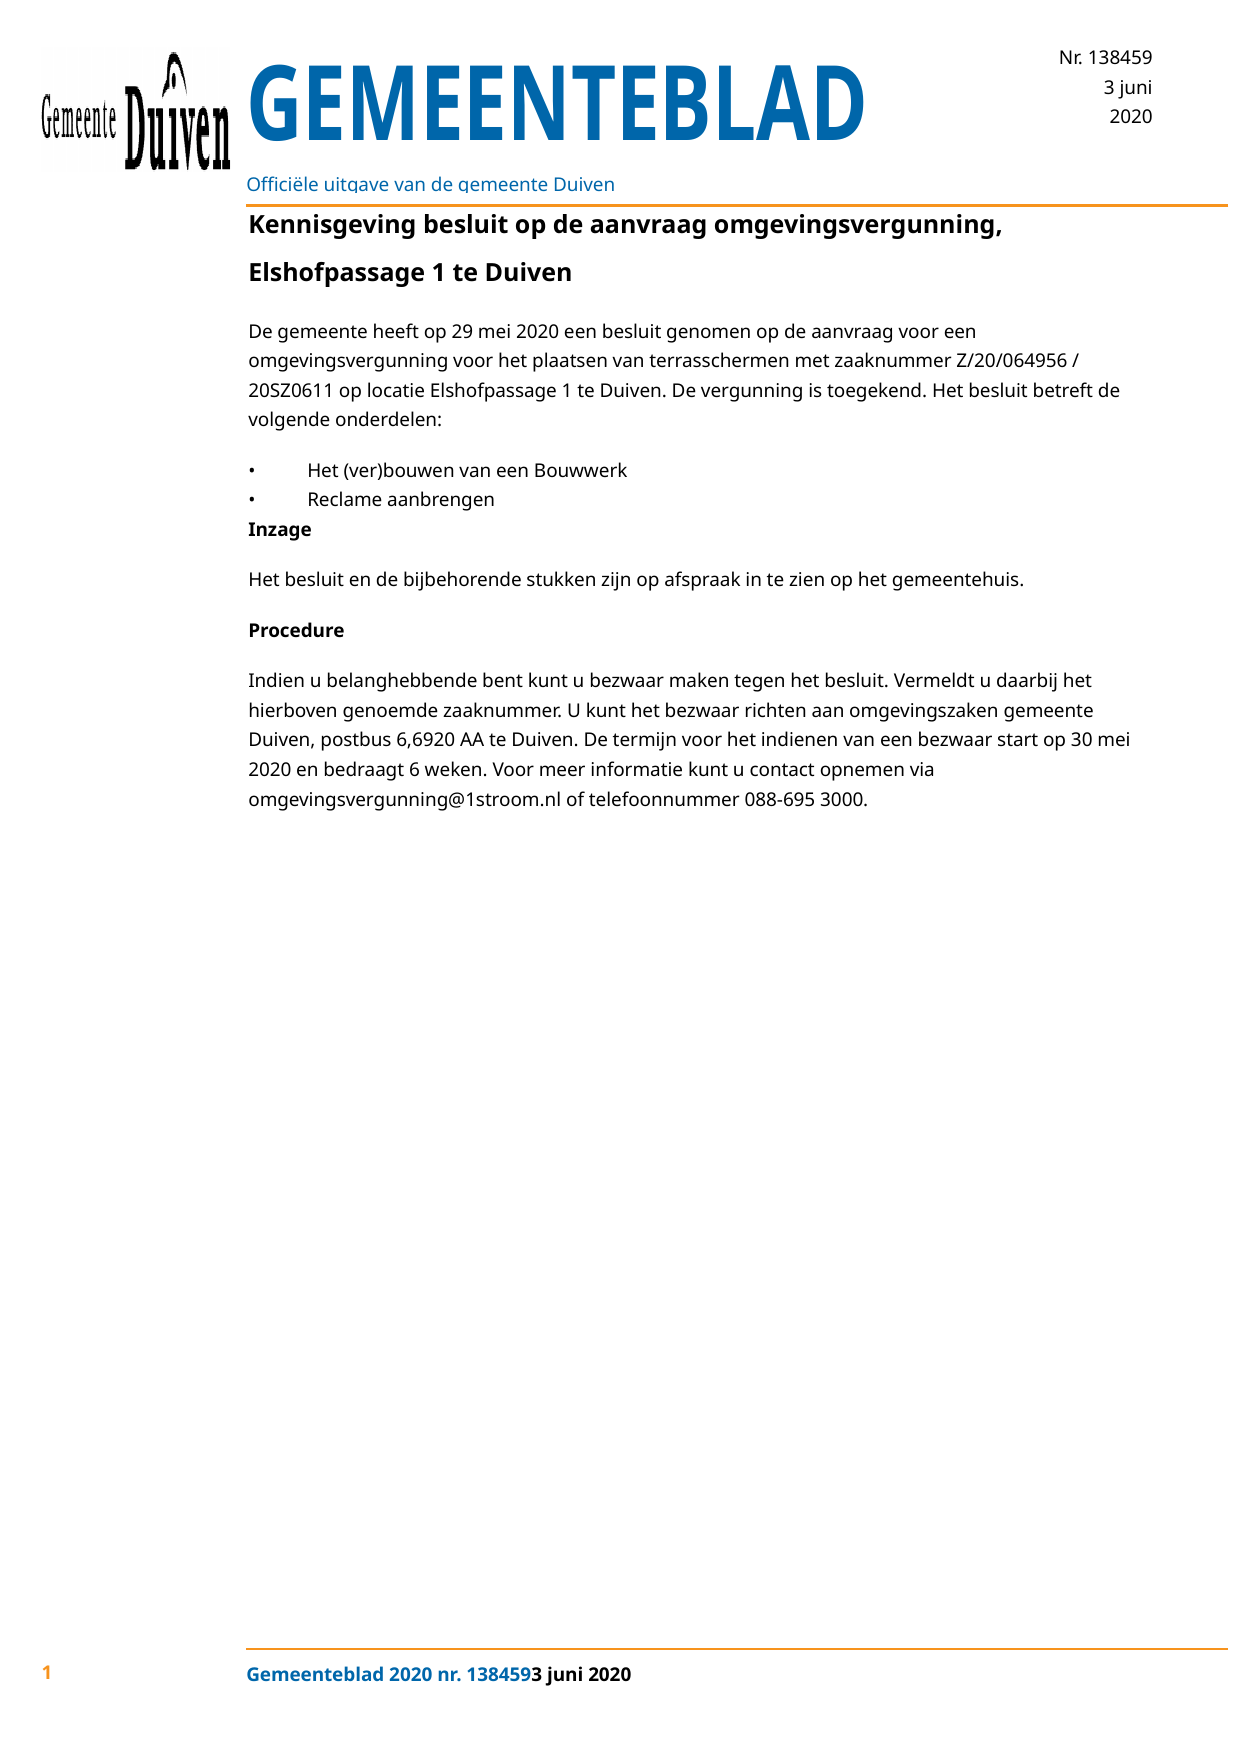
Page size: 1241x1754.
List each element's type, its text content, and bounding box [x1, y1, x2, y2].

text De gemeente heeft op 29 mei 2020 een besluit genomen op de aanvraag voor een omgevingsvergunning voor het plaatsen van terrasschermen met zaaknummer Z/20/064956 / 20SZ0611 op locatie Elshofpassage 1 te Duiven. De vergunning is toegekend. Het besluit betreft de volgende onderdelen: [248, 318, 1152, 432]
text Het besluit en de bijbehorende stukken zijn op afspraak in te zien op het gemeentehuis. [248, 567, 1152, 592]
list Reclame aanbrengen [248, 487, 1152, 512]
text Inzage [248, 516, 1152, 542]
text Procedure [248, 617, 1152, 643]
text Kennisgeving besluit op de aanvraag omgevingsvergunning, Elshofpassage 1 te Duiven [248, 207, 1152, 288]
picture [41, 47, 231, 172]
list Het (ver)bouwen van een Bouwwerk [248, 457, 1152, 483]
text Indien u belanghebbende bent kunt u bezwaar maken tegen het besluit. Vermeldt u daarbij het hierboven genoemde zaaknummer. U kunt het bezwaar richten aan omgevingszaken gemeente Duiven, postbus 6,6920 AA te Duiven. De termijn voor het indienen van een bezwaar start op 30 mei 2020 en bedraagt 6 weken. Voor meer informatie kunt u contact opnemen via omgevingsvergunning@1stroom.nl of telefoonnummer 088-695 3000. [248, 667, 1152, 812]
